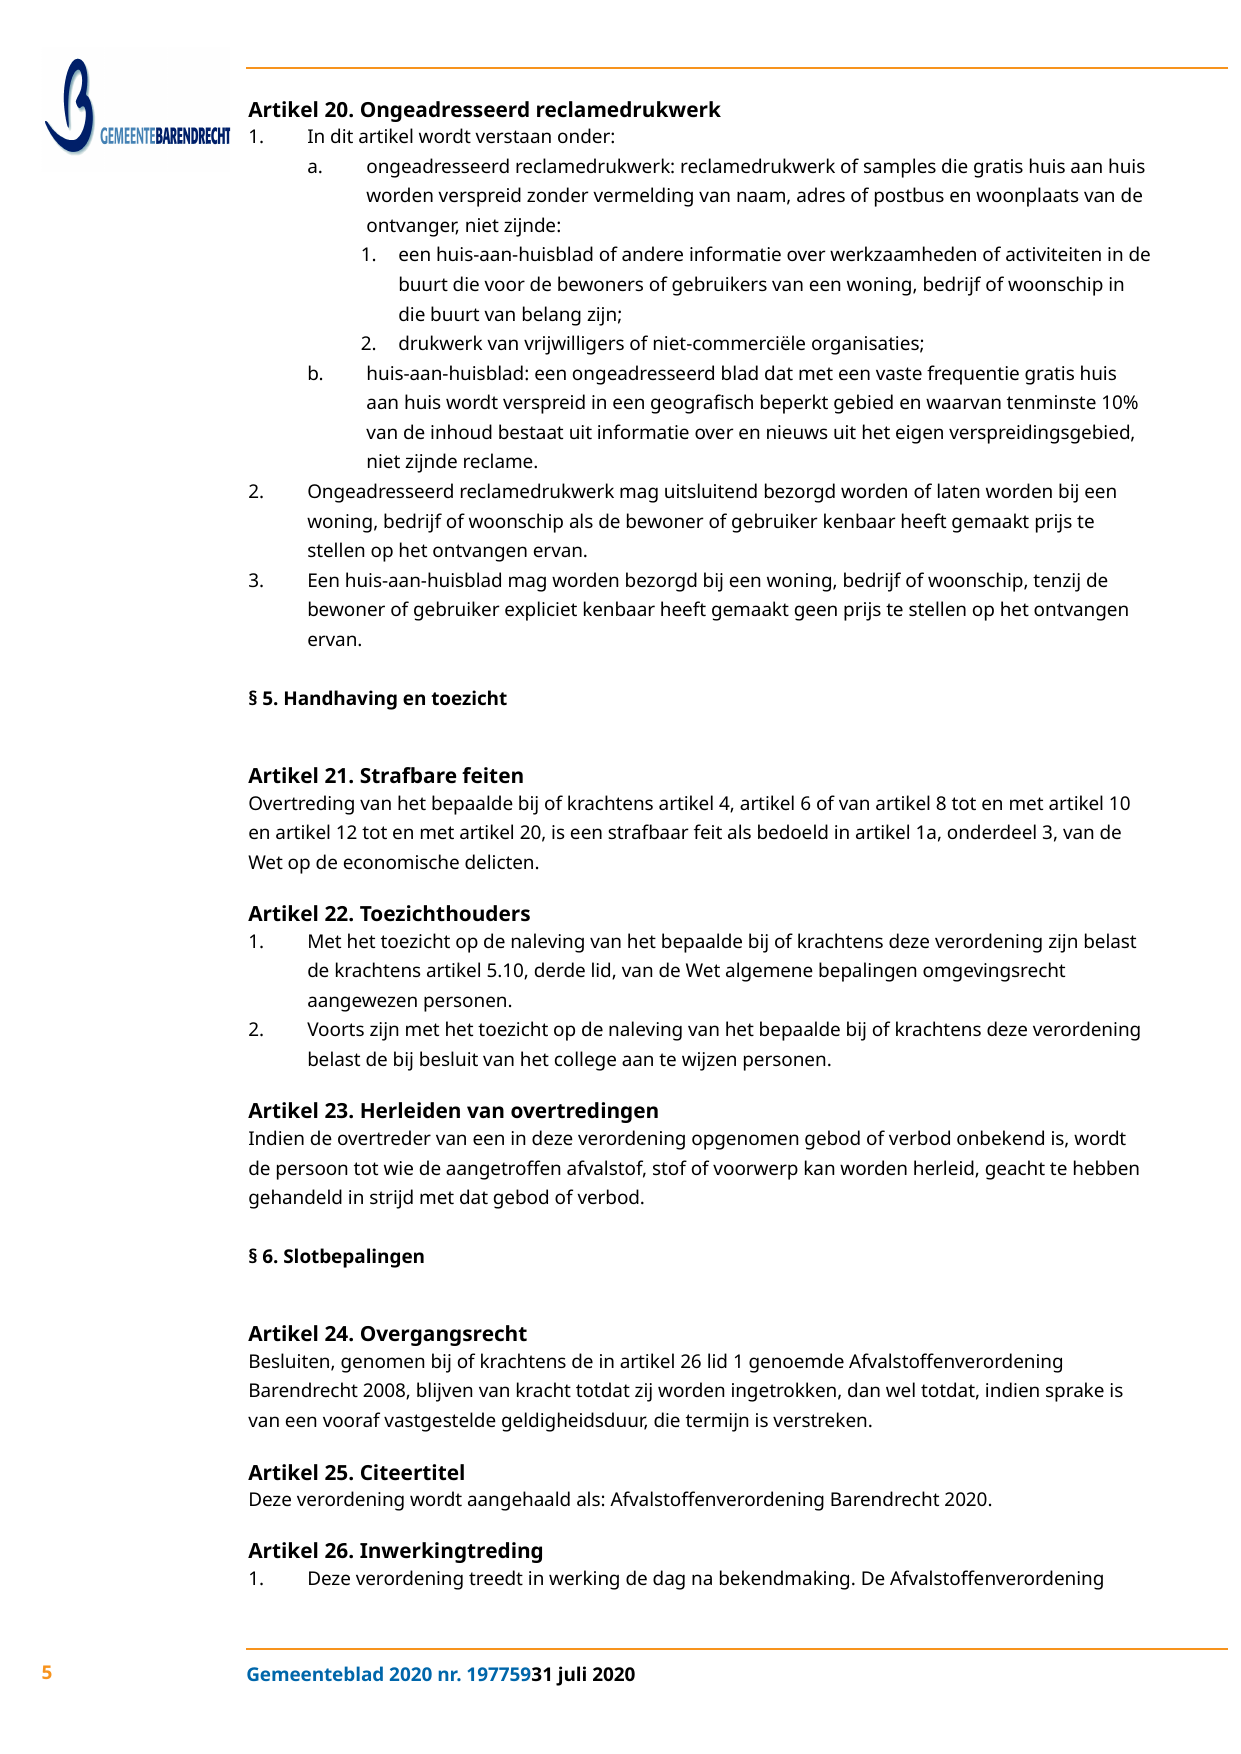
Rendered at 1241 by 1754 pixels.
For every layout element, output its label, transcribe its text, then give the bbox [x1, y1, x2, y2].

text Artikel 24. Overgangsrecht [248, 1319, 1152, 1348]
text Artikel 26. Inwerkingtreding [248, 1536, 1152, 1565]
text § 5. Handhaving en toezicht [248, 685, 1152, 711]
text Besluiten, genomen bij of krachtens de in artikel 26 lid 1 genoemde Afvalstoffenverordening Barendrecht 2008, blijven van kracht totdat zij worden ingetrokken, dan wel totdat, indien sprake is van een vooraf vastgestelde geldigheidsduur, die termijn is verstreken. [248, 1348, 1152, 1433]
text Indien de overtreder van een in deze verordening opgenomen gebod of verbod onbekend is, wordt de persoon tot wie de aangetroffen afvalstof, stof of voorwerp kan worden herleid, geacht te hebben gehandeld in strijd met dat gebod of verbod. [248, 1125, 1152, 1210]
list Een huis-aan-huisblad mag worden bezorgd bij een woning, bedrijf of woonschip, tenzij de bewoner of gebruiker expliciet kenbaar heeft gemaakt geen prijs te stellen op het ontvangen ervan. [248, 567, 1152, 652]
list drukwerk van vrijwilligers of niet-commerciële organisaties; [361, 330, 1152, 356]
list Deze verordening treedt in werking de dag na bekendmaking. De Afvalstoffenverordening [248, 1565, 1152, 1591]
text § 6. Slotbepalingen [248, 1243, 1152, 1269]
text Overtreding van het bepaalde bij of krachtens artikel 4, artikel 6 of van artikel 8 tot en met artikel 10 en artikel 12 tot en met artikel 20, is een strafbaar feit als bedoeld in artikel 1a, onderdeel 3, van de Wet op de economische delicten. [248, 790, 1152, 875]
text Artikel 25. Citeertitel [248, 1458, 1152, 1486]
list ongeadresseerd reclamedrukwerk: reclamedrukwerk of samples die gratis huis aan huis worden verspreid zonder vermelding van naam, adres of postbus en woonplaats van de ontvanger, niet zijnde: [307, 153, 1152, 238]
list huis-aan-huisblad: een ongeadresseerd blad dat met een vaste frequentie gratis huis aan huis wordt verspreid in een geografisch beperkt gebied en waarvan tenminste 10% van de inhoud bestaat uit informatie over en nieuws uit het eigen verspreidingsgebied, niet zijnde reclame. [307, 360, 1152, 474]
list Ongeadresseerd reclamedrukwerk mag uitsluitend bezorgd worden of laten worden bij een woning, bedrijf of woonschip als de bewoner of gebruiker kenbaar heeft gemaakt prijs te stellen op het ontvangen ervan. [248, 478, 1152, 563]
text Artikel 22. Toezichthouders [248, 899, 1152, 928]
list Voorts zijn met het toezicht op de naleving van het bepaalde bij of krachtens deze verordening belast de bij besluit van het college aan te wijzen personen. [248, 1017, 1152, 1072]
list In dit artikel wordt verstaan onder: [248, 123, 1152, 149]
text Artikel 21. Strafbare feiten [248, 761, 1152, 790]
text Deze verordening wordt aangehaald als: Afvalstoffenverordening Barendrecht 2020. [248, 1486, 1152, 1512]
text Artikel 23. Herleiden van overtredingen [248, 1097, 1152, 1125]
text Artikel 20. Ongeadresseerd reclamedrukwerk [248, 95, 1152, 123]
list Met het toezicht op de naleving van het bepaalde bij of krachtens deze verordening zijn belast de krachtens artikel 5.10, derde lid, van de Wet algemene bepalingen omgevingsrecht aangewezen personen. [248, 928, 1152, 1013]
list een huis-aan-huisblad of andere informatie over werkzaamheden of activiteiten in de buurt die voor de bewoners of gebruikers van een woning, bedrijf of woonschip in die buurt van belang zijn; [361, 242, 1152, 326]
picture [41, 47, 231, 172]
